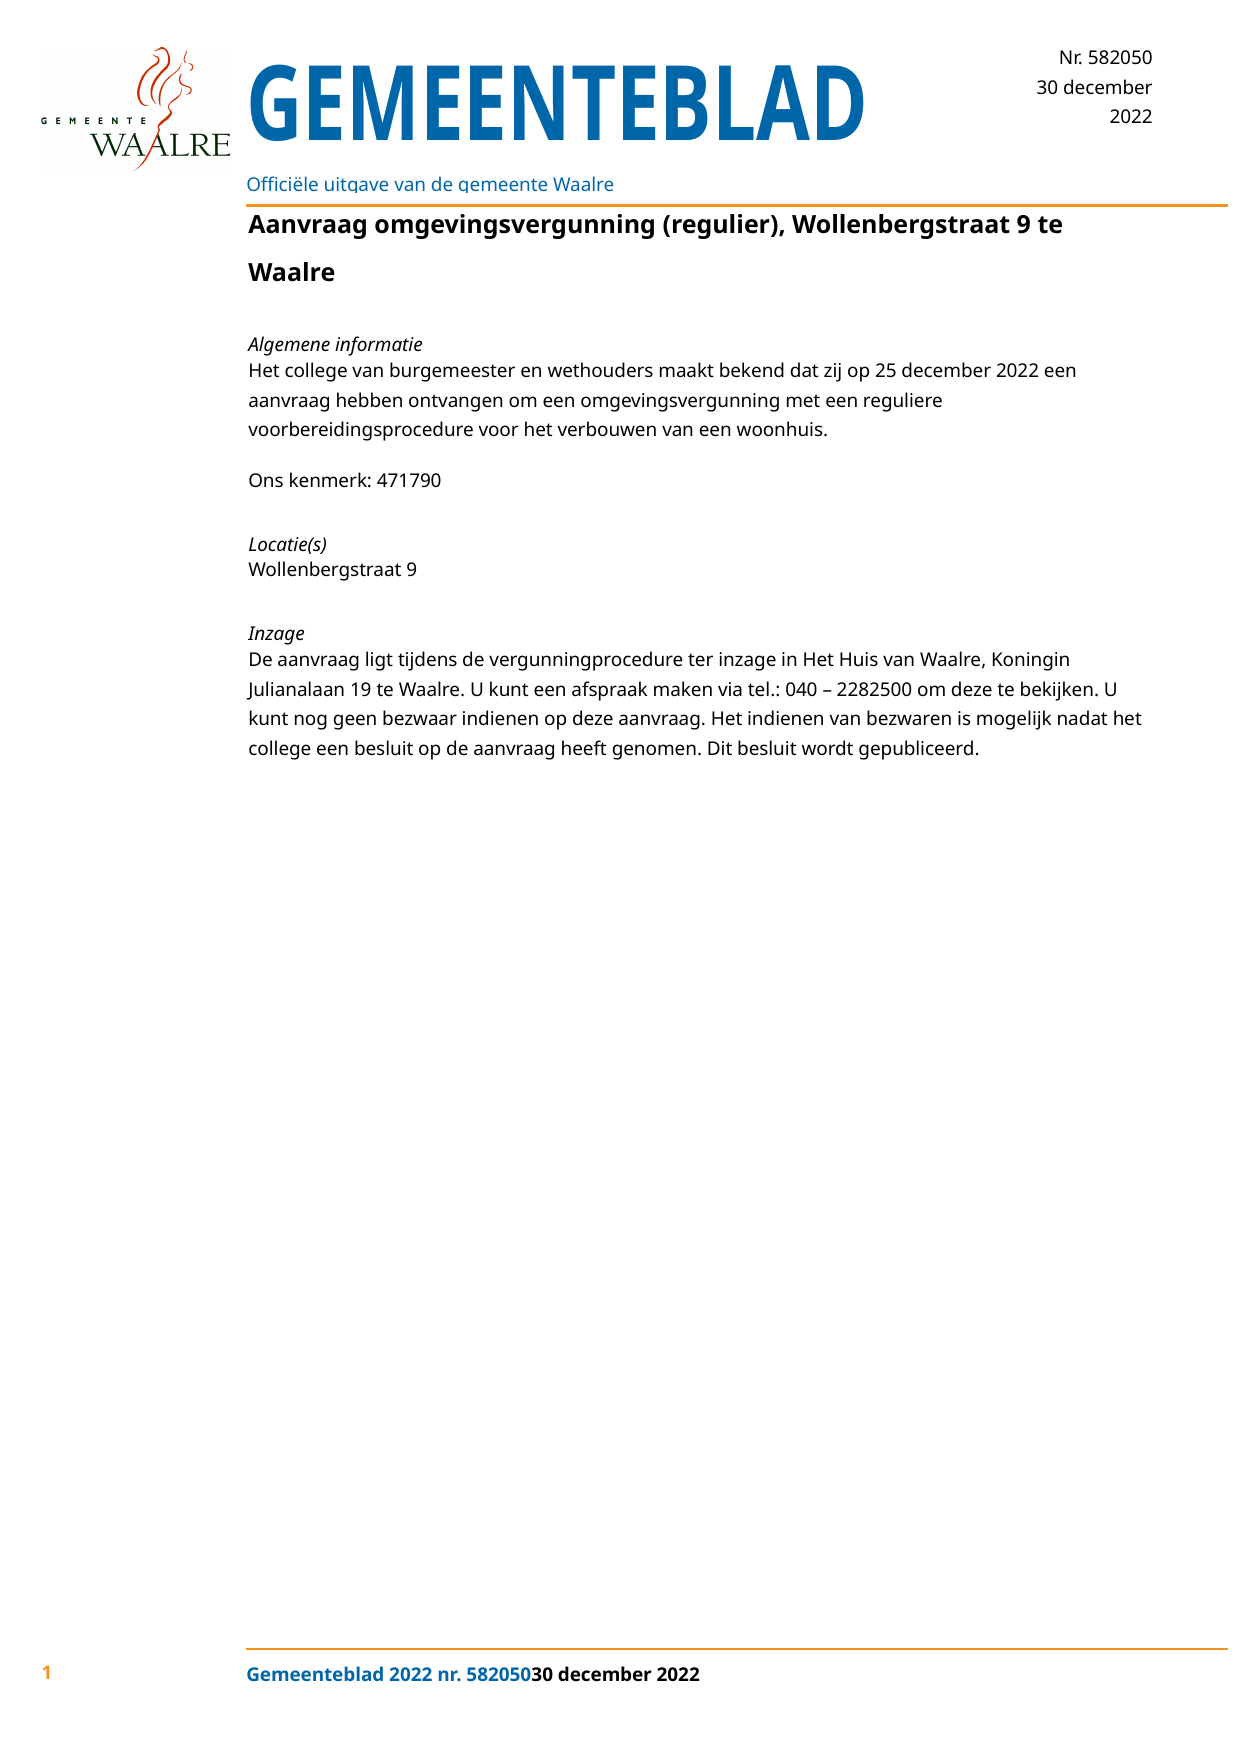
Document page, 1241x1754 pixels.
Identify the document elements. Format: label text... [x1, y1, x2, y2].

text Locatie(s) [248, 531, 1152, 556]
text Het college van burgemeester en wethouders maakt bekend dat zij op 25 december 2022 een aanvraag hebben ontvangen om een omgevingsvergunning met een reguliere voorbereidingsprocedure voor het verbouwen van een woonhuis. [248, 357, 1152, 442]
text Aanvraag omgevingsvergunning (regulier), Wollenbergstraat 9 te Waalre [248, 207, 1152, 288]
text Ons kenmerk: 471790 [248, 467, 1152, 492]
text De aanvraag ligt tijdens de vergunningprocedure ter inzage in Het Huis van Waalre, Koningin Julianalaan 19 te Waalre. U kunt een afspraak maken via tel.: 040 – 2282500 om deze te bekijken. U kunt nog geen bezwaar indienen op deze aanvraag. Het indienen van bezwaren is mogelijk nadat het college een besluit op de aanvraag heeft genomen. Dit besluit wordt gepubliceerd. [248, 646, 1152, 761]
picture [41, 47, 231, 172]
text Algemene informatie [248, 331, 1152, 357]
text Wollenbergstraat 9 [248, 556, 1152, 582]
text Inzage [248, 620, 1152, 646]
